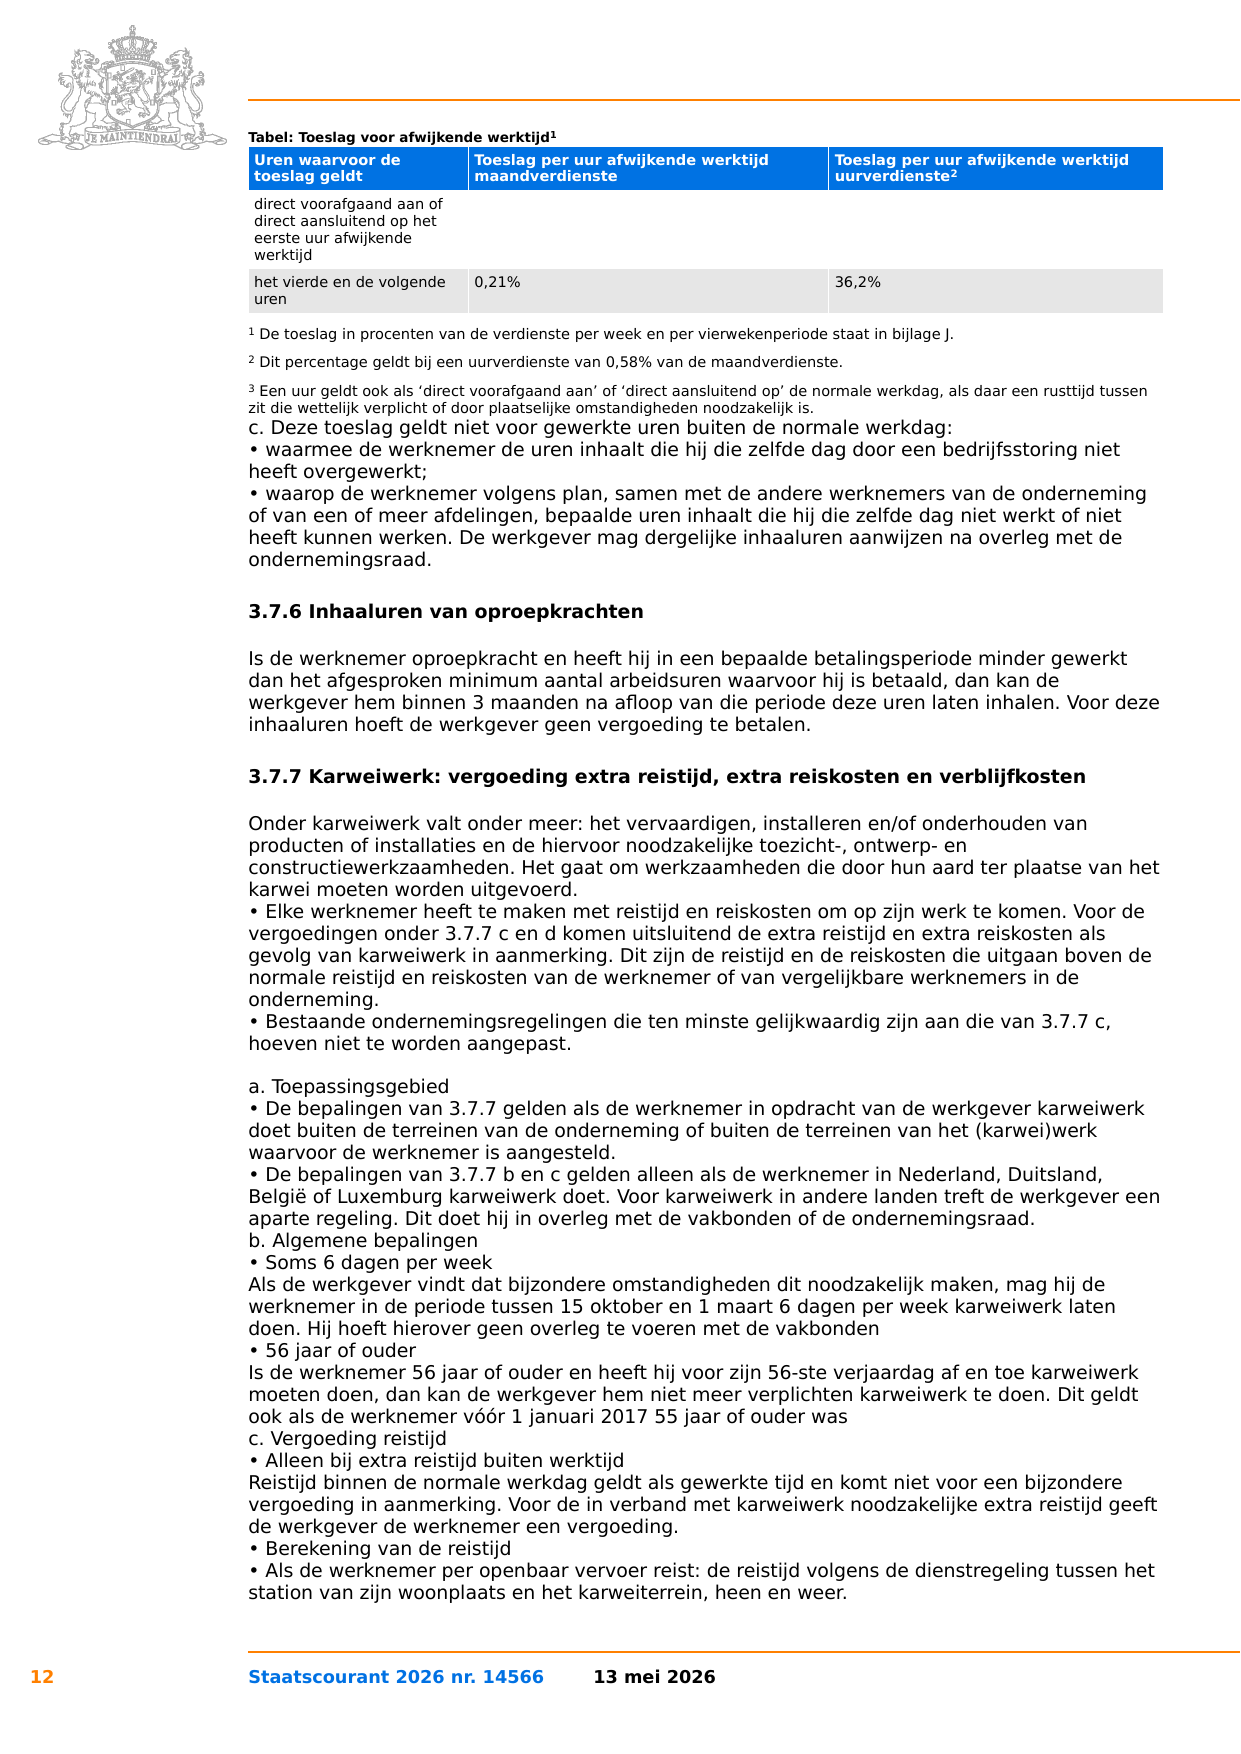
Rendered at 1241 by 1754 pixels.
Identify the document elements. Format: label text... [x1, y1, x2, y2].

text • waarmee de werknemer de uren inhaalt die hij die zelfde dag door een bedrijfsstoring niet heeft overgewerkt; [248, 439, 1163, 483]
text Reistijd binnen de normale werkdag geldt als gewerkte tijd en komt niet voor een bijzondere vergoeding in aanmerking. Voor de in verband met karweiwerk noodzakelijke extra reistijd geeft de werkgever de werknemer een vergoeding. [248, 1472, 1163, 1538]
table_cell 0,21% [469, 269, 828, 313]
text • Berekening van de reistijd [248, 1538, 1163, 1560]
table_cell direct voorafgaand aan of direct aansluitend op het eerste uur afwijkende werktijd [249, 191, 468, 268]
picture [38, 25, 227, 150]
text • Elke werknemer heeft te maken met reistijd en reiskosten om op zijn werk te komen. Voor de vergoedingen onder 3.7.7 c en d komen uitsluitend de extra reistijd en extra reiskosten als gevolg van karweiwerk in aanmerking. Dit zijn de reistijd en de reiskosten die uitgaan boven de normale reistijd en reiskosten van de werknemer of van vergelijkbare werknemers in de onderneming. [248, 901, 1163, 1011]
text a. Toepassingsgebied [248, 1076, 1163, 1098]
table_cell Toeslag per uur afwijkende werktijd uurverdienste2 [829, 147, 1163, 190]
text • De bepalingen van 3.7.7 gelden als de werknemer in opdracht van de werkgever karweiwerk doet buiten de terreinen van de onderneming of buiten de terreinen van het (karwei)werk waarvoor de werknemer is aangesteld. [248, 1098, 1163, 1164]
subtitle 3.7.6 Inhaaluren van oproepkrachten [248, 601, 1163, 623]
text • waarop de werknemer volgens plan, samen met de andere werknemers van de onderneming of van een of meer afdelingen, bepaalde uren inhaalt die hij die zelfde dag niet werkt of niet heeft kunnen werken. De werkgever mag dergelijke inhaaluren aanwijzen na overleg met de ondernemingsraad. [248, 483, 1163, 571]
table_cell 36,2% [829, 269, 1163, 313]
subtitle 3.7.7 Karweiwerk: vergoeding extra reistijd, extra reiskosten en verblijfkosten [248, 766, 1163, 788]
text • Alleen bij extra reistijd buiten werktijd [248, 1450, 1163, 1472]
text b. Algemene bepalingen [248, 1230, 1163, 1252]
text c. Vergoeding reistijd [248, 1428, 1163, 1450]
table_cell Uren waarvoor de toeslag geldt [249, 147, 468, 190]
text Onder karweiwerk valt onder meer: het vervaardigen, installeren en/of onderhouden van producten of installaties en de hiervoor noodzakelijke toezicht-, ontwerp- en constructiewerkzaamheden. Het gaat om werkzaamheden die door hun aard ter plaatse van het karwei moeten worden uitgevoerd. [248, 813, 1163, 901]
text • De bepalingen van 3.7.7 b en c gelden alleen als de werknemer in Nederland, Duitsland, België of Luxemburg karweiwerk doet. Voor karweiwerk in andere landen treft de werkgever een aparte regeling. Dit doet hij in overleg met de vakbonden of de ondernemingsraad. [248, 1164, 1163, 1230]
text c. Deze toeslag geldt niet voor gewerkte uren buiten de normale werkdag: [248, 417, 1163, 439]
table_header Tabel: Toeslag voor afwijkende werktijd1 [248, 130, 1163, 146]
table_cell het vierde en de volgende uren [249, 269, 468, 313]
table_cell [469, 191, 828, 268]
text • Soms 6 dagen per week [248, 1252, 1163, 1274]
text Als de werkgever vindt dat bijzondere omstandigheden dit noodzakelijk maken, mag hij de werknemer in de periode tussen 15 oktober en 1 maart 6 dagen per week karweiwerk laten doen. Hij hoeft hierover geen overleg te voeren met de vakbonden [248, 1274, 1163, 1340]
text • 56 jaar of ouder [248, 1340, 1163, 1362]
table_cell Toeslag per uur afwijkende werktijd maandverdienste [469, 147, 828, 190]
text • Als de werknemer per openbaar vervoer reist: de reistijd volgens de dienstregeling tussen het station van zijn woonplaats en het karweiterrein, heen en weer. [248, 1560, 1163, 1604]
table_cell [829, 191, 1163, 268]
table_cell 1 De toeslag in procenten van de verdienste per week en per vierwekenperiode staat in bijlage J. 2 Dit percentage geldt bij een uurverdienste van 0,58% van de maandverdienste. 3 Een uur geldt ook als ‘direct voorafgaand aan’ of ‘direct aansluitend op’ de normale werkdag, als daar een rusttijd tussen zit die wettelijk verplicht of door plaatselijke omstandigheden noodzakelijk is. [248, 314, 1163, 417]
text Is de werknemer 56 jaar of ouder en heeft hij voor zijn 56-ste verjaardag af en toe karweiwerk moeten doen, dan kan de werkgever hem niet meer verplichten karweiwerk te doen. Dit geldt ook als de werknemer vóór 1 januari 2017 55 jaar of ouder was [248, 1362, 1163, 1428]
text • Bestaande ondernemingsregelingen die ten minste gelijkwaardig zijn aan die van 3.7.7 c, hoeven niet te worden aangepast. [248, 1011, 1163, 1054]
text Is de werknemer oproepkracht en heeft hij in een bepaalde betalingsperiode minder gewerkt dan het afgesproken minimum aantal arbeidsuren waarvoor hij is betaald, dan kan de werkgever hem binnen 3 maanden na afloop van die periode deze uren laten inhalen. Voor deze inhaaluren hoeft de werkgever geen vergoeding te betalen. [248, 648, 1163, 736]
